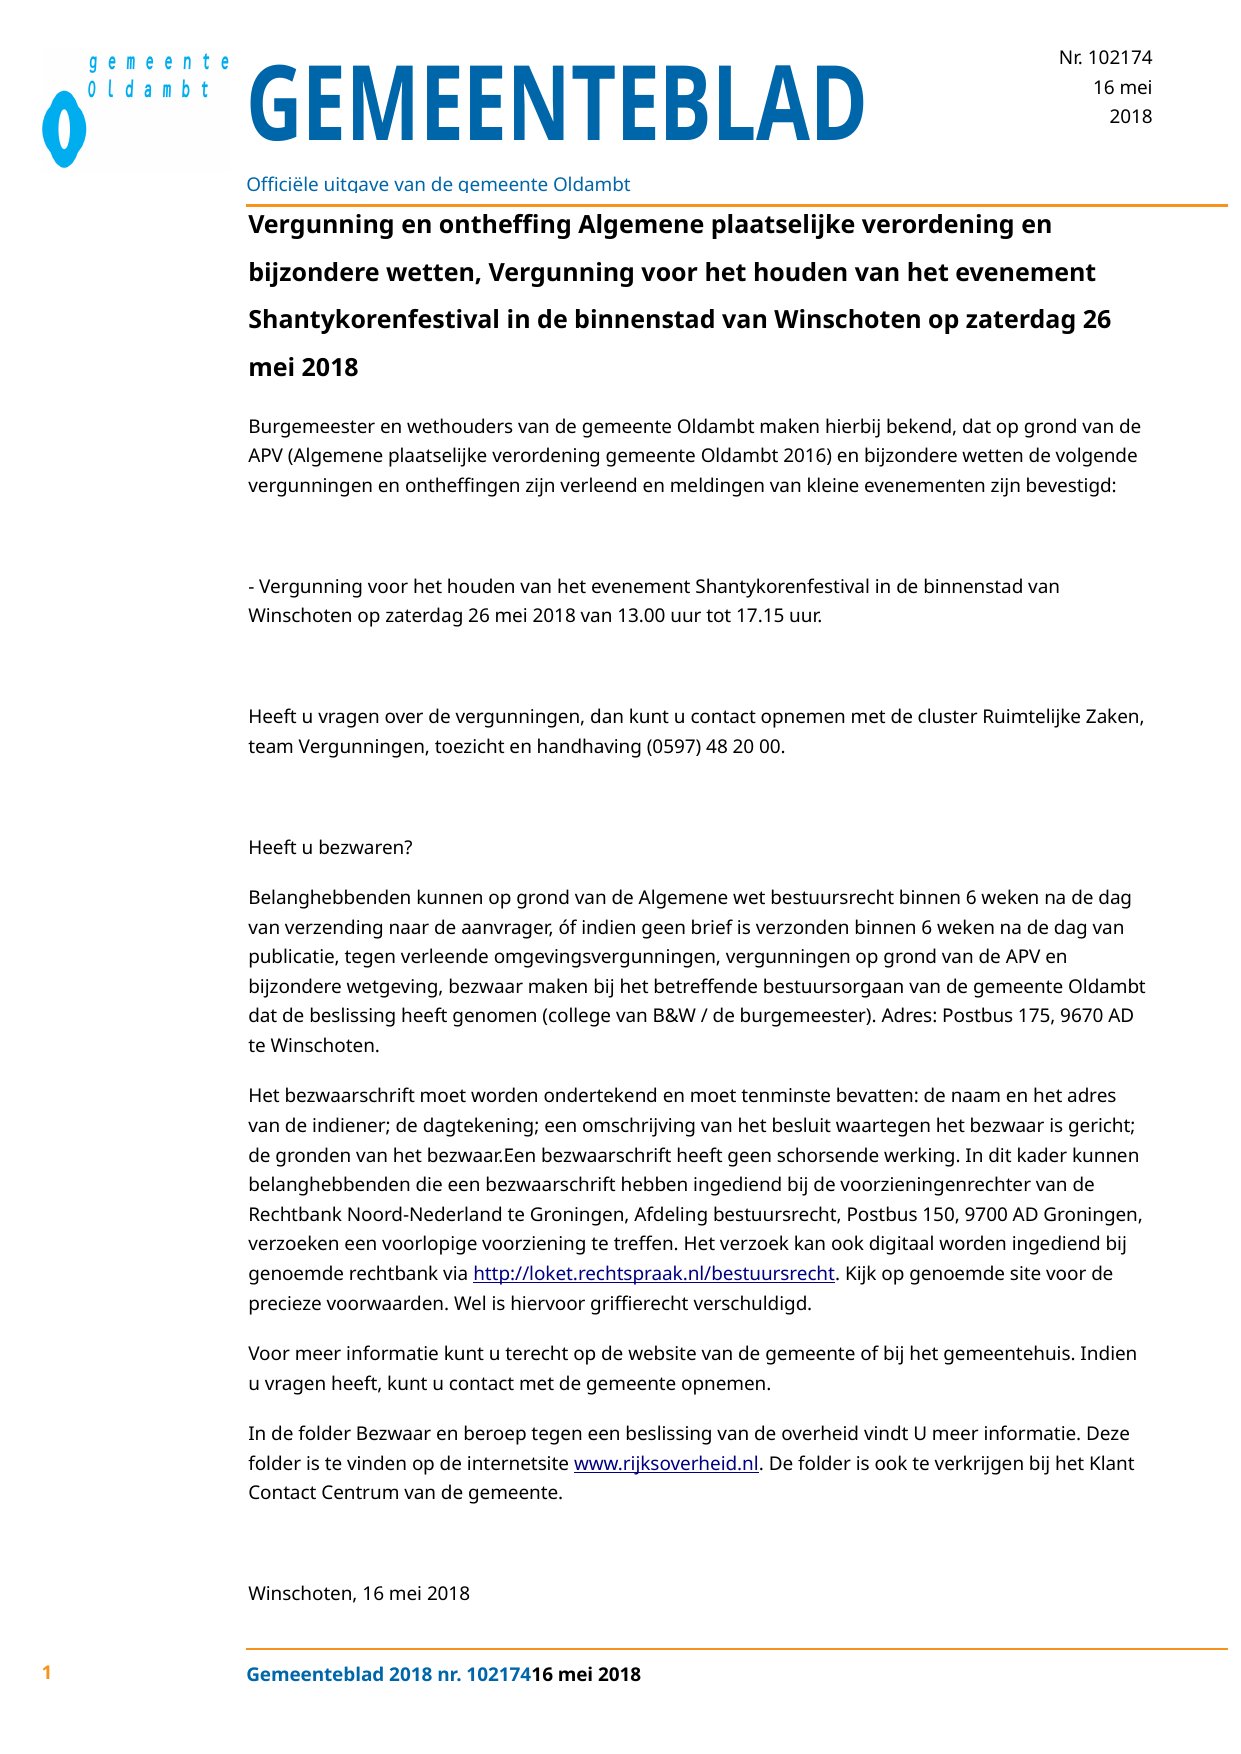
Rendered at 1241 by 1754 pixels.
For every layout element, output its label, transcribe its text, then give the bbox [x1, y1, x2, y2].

text Burgemeester en wethouders van de gemeente Oldambt maken hierbij bekend, dat op grond van de APV (Algemene plaatselijke verordening gemeente Oldambt 2016) en bijzondere wetten de volgende vergunningen en ontheffingen zijn verleend en meldingen van kleine evenementen zijn bevestigd: [248, 413, 1152, 498]
text Belanghebbenden kunnen op grond van de Algemene wet bestuursrecht binnen 6 weken na de dag van verzending naar de aanvrager, óf indien geen brief is verzonden binnen 6 weken na de dag van publicatie, tegen verleende omgevingsvergunningen, vergunningen op grond van de APV en bijzondere wetgeving, bezwaar maken bij het betreffende bestuursorgaan van de gemeente Oldambt dat de beslissing heeft genomen (college van B&W / de burgemeester). Adres: Postbus 175, 9670 AD te Winschoten. [248, 884, 1152, 1058]
text Vergunning en ontheffing Algemene plaatselijke verordening en bijzondere wetten, Vergunning voor het houden van het evenement Shantykorenfestival in de binnenstad van Winschoten op zaterdag 26 mei 2018 [248, 207, 1152, 384]
text - Vergunning voor het houden van het evenement Shantykorenfestival in de binnenstad van Winschoten op zaterdag 26 mei 2018 van 13.00 uur tot 17.15 uur. [248, 573, 1152, 628]
text Het bezwaarschrift moet worden ondertekend en moet tenminste bevatten: de naam en het adres van de indiener; de dagtekening; een omschrijving van het besluit waartegen het bezwaar is gericht; de gronden van het bezwaar.Een bezwaarschrift heeft geen schorsende werking. In dit kader kunnen belanghebbenden die een bezwaarschrift hebben ingediend bij de voorzieningenrechter van de Rechtbank Noord-Nederland te Groningen, Afdeling bestuursrecht, Postbus 150, 9700 AD Groningen, verzoeken een voorlopige voorziening te treffen. Het verzoek kan ook digitaal worden ingediend bij genoemde rechtbank via http://loket.rechtspraak.nl/bestuursrecht. Kijk op genoemde site voor de precieze voorwaarden. Wel is hiervoor griffierecht verschuldigd. [248, 1083, 1152, 1316]
text In de folder Bezwaar en beroep tegen een beslissing van de overheid vindt U meer informatie. Deze folder is te vinden op de internetsite www.rijksoverheid.nl. De folder is ook te verkrijgen bij het Klant Contact Centrum van de gemeente. [248, 1420, 1152, 1505]
picture [41, 47, 231, 172]
text Heeft u bezwaren? [248, 834, 1152, 860]
text Winschoten, 16 mei 2018 [248, 1580, 1152, 1606]
text Voor meer informatie kunt u terecht op de website van de gemeente of bij het gemeentehuis. Indien u vragen heeft, kunt u contact met de gemeente opnemen. [248, 1340, 1152, 1396]
text Heeft u vragen over de vergunningen, dan kunt u contact opnemen met de cluster Ruimtelijke Zaken, team Vergunningen, toezicht en handhaving (0597) 48 20 00. [248, 703, 1152, 759]
